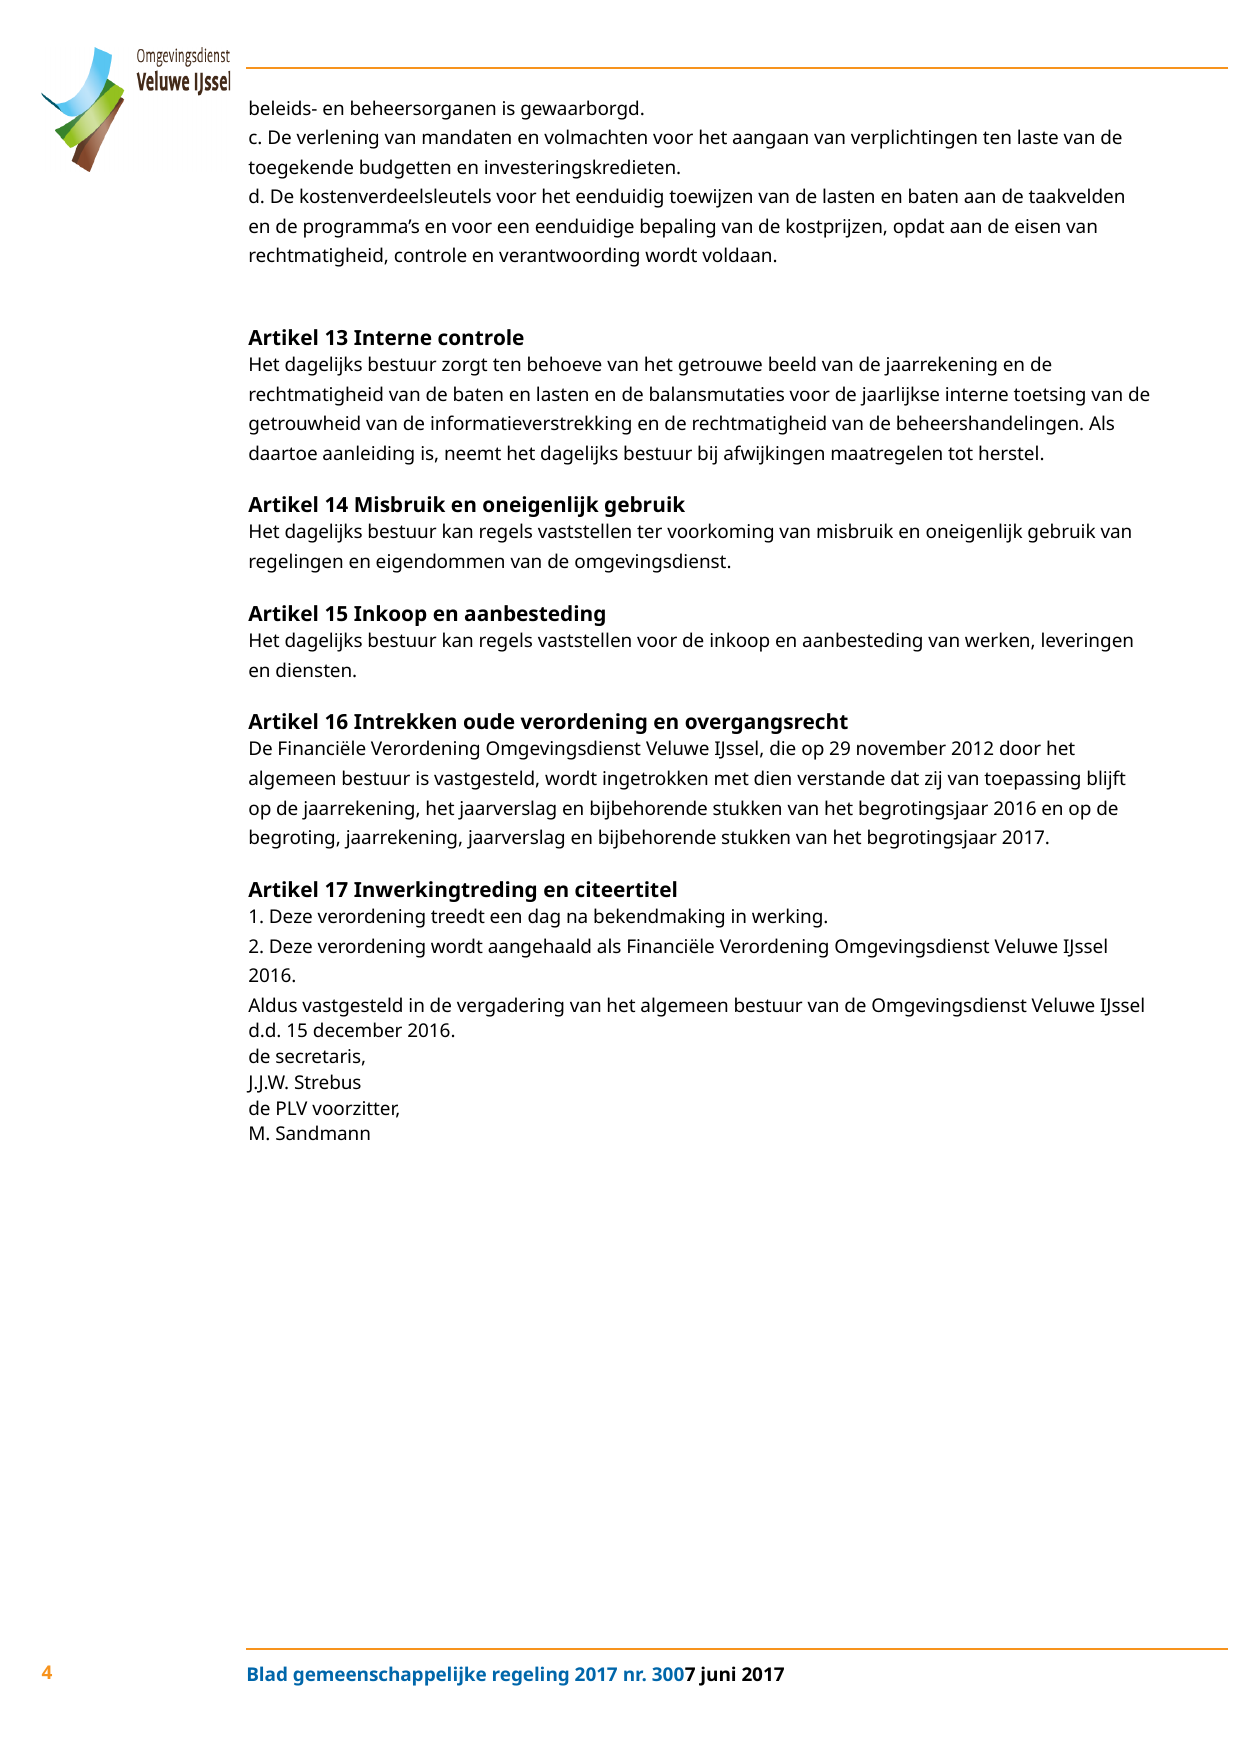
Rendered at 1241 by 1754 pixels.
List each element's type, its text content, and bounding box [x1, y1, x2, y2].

text Aldus vastgesteld in de vergadering van het algemeen bestuur van de Omgevingsdienst Veluwe IJssel d.d. 15 december 2016. [248, 992, 1152, 1043]
text Artikel 13 Interne controle [248, 323, 1152, 351]
text 2. Deze verordening wordt aangehaald als Financiële Verordening Omgevingsdienst Veluwe IJssel 2016. [248, 933, 1152, 988]
text Het dagelijks bestuur zorgt ten behoeve van het getrouwe beeld van de jaarrekening en de rechtmatigheid van de baten en lasten en de balansmutaties voor de jaarlijkse interne toetsing van de getrouwheid van de informatieverstrekking en de rechtmatigheid van de beheershandelingen. Als daartoe aanleiding is, neemt het dagelijks bestuur bij afwijkingen maatregelen tot herstel. [248, 351, 1152, 466]
text Artikel 17 Inwerkingtreding en citeertitel [248, 875, 1152, 903]
text Artikel 15 Inkoop en aanbesteding [248, 599, 1152, 627]
text De Financiële Verordening Omgevingsdienst Veluwe IJssel, die op 29 november 2012 door het algemeen bestuur is vastgesteld, wordt ingetrokken met dien verstande dat zij van toepassing blijft op de jaarrekening, het jaarverslag en bijbehorende stukken van het begrotingsjaar 2016 en op de begroting, jaarrekening, jaarverslag en bijbehorende stukken van het begrotingsjaar 2017. [248, 736, 1152, 850]
text Artikel 14 Misbruik en oneigenlijk gebruik [248, 490, 1152, 519]
text de secretaris, [248, 1043, 1152, 1069]
text J.J.W. Strebus [248, 1069, 1152, 1095]
picture [41, 47, 231, 172]
text Het dagelijks bestuur kan regels vaststellen ter voorkoming van misbruik en oneigenlijk gebruik van regelingen en eigendommen van de omgevingsdienst. [248, 519, 1152, 574]
text Artikel 16 Intrekken oude verordening en overgangsrecht [248, 707, 1152, 736]
text Het dagelijks bestuur kan regels vaststellen voor de inkoop en aanbesteding van werken, leveringen en diensten. [248, 627, 1152, 682]
text 1. Deze verordening treedt een dag na bekendmaking in werking. [248, 903, 1152, 929]
text M. Sandmann [248, 1121, 1152, 1146]
text d. De kostenverdeelsleutels voor het eenduidig toewijzen van de lasten en baten aan de taakvelden en de programma’s en voor een eenduidige bepaling van de kostprijzen, opdat aan de eisen van rechtmatigheid, controle en verantwoording wordt voldaan. [248, 183, 1152, 268]
text de PLV voorzitter, [248, 1095, 1152, 1121]
text beleids- en beheersorganen is gewaarborgd. [248, 95, 1152, 121]
text c. De verlening van mandaten en volmachten voor het aangaan van verplichtingen ten laste van de toegekende budgetten en investeringskredieten. [248, 124, 1152, 180]
